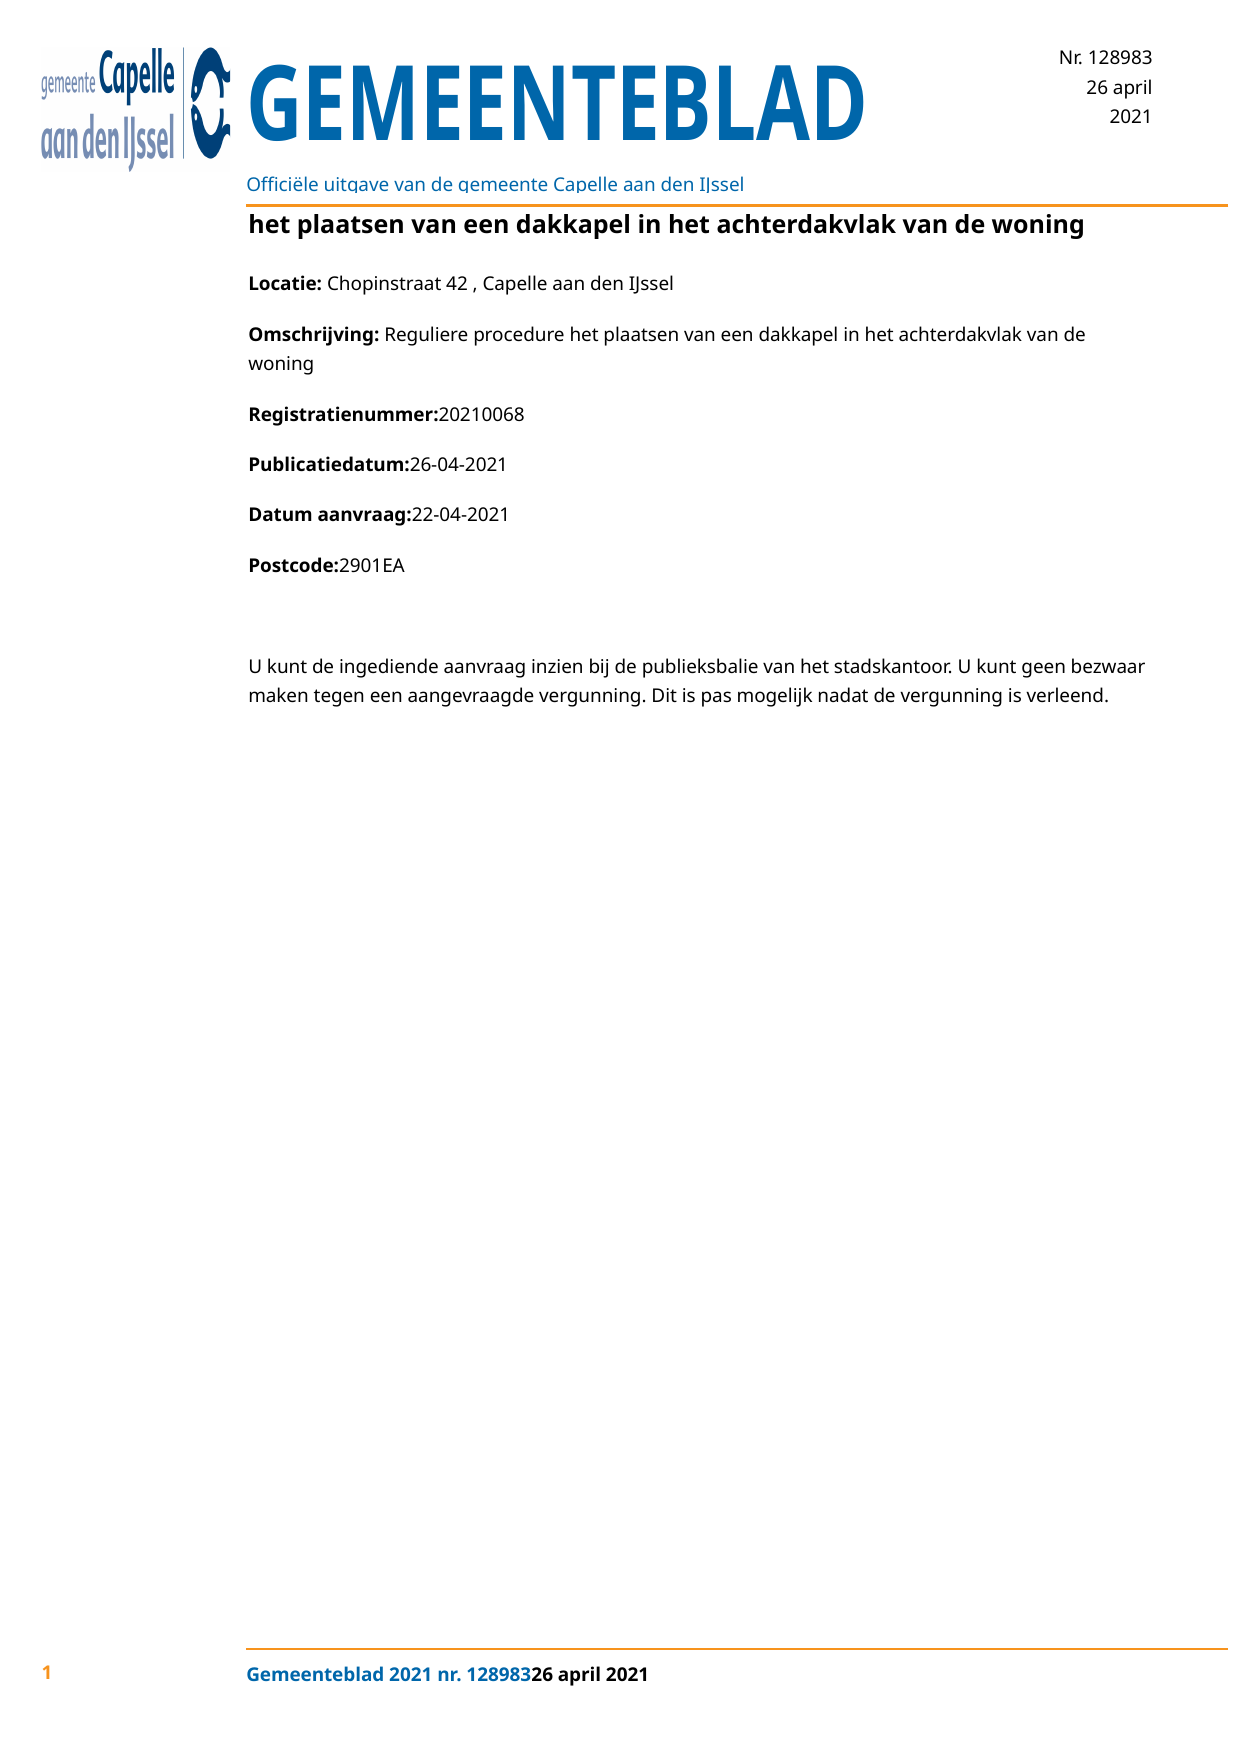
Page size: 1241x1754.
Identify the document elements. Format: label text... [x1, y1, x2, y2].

text Datum aanvraag:22-04-2021 [248, 502, 1152, 527]
text het plaatsen van een dakkapel in het achterdakvlak van de woning [248, 207, 1152, 241]
text Publicatiedatum:26-04-2021 [248, 451, 1152, 477]
text Locatie: Chopinstraat 42 , Capelle aan den IJssel [248, 270, 1152, 296]
text Registratienummer:20210068 [248, 401, 1152, 426]
text U kunt de ingediende aanvraag inzien bij de publieksbalie van het stadskantoor. U kunt geen bezwaar maken tegen een aangevraagde vergunning. Dit is pas mogelijk nadat de vergunning is verleend. [248, 653, 1152, 708]
text Omschrijving: Reguliere procedure het plaatsen van een dakkapel in het achterdakvlak van de woning [248, 321, 1152, 376]
picture [41, 47, 231, 172]
text Postcode:2901EA [248, 552, 1152, 578]
